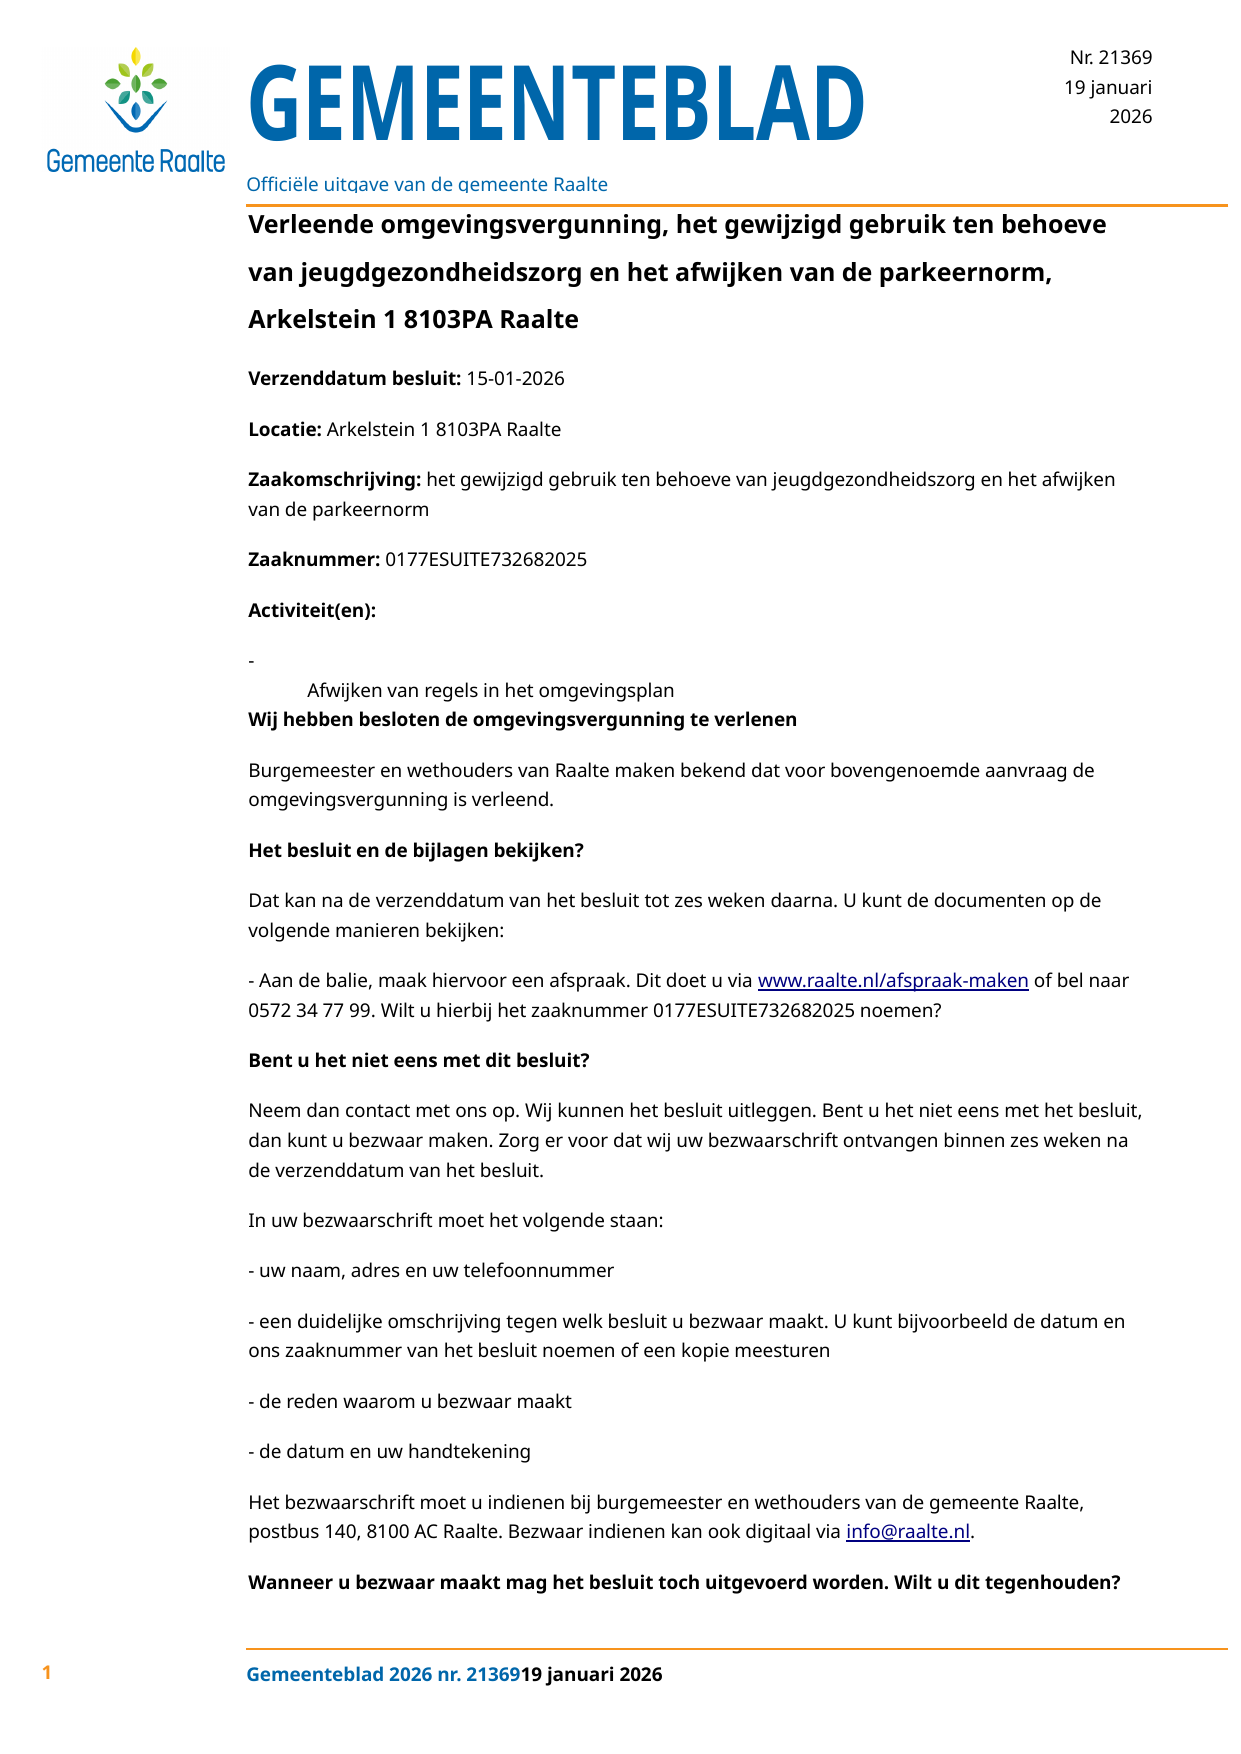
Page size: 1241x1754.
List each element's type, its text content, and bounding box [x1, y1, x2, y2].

text - een duidelijke omschrijving tegen welk besluit u bezwaar maakt. U kunt bijvoorbeeld de datum en ons zaaknummer van het besluit noemen of een kopie meesturen [248, 1308, 1152, 1363]
text - Aan de balie, maak hiervoor een afspraak. Dit doet u via www.raalte.nl/afspraak-maken of bel naar 0572 34 77 99. Wilt u hierbij het zaaknummer 0177ESUITE732682025 noemen? [248, 967, 1152, 1022]
text Zaaknummer: 0177ESUITE732682025 [248, 546, 1152, 572]
text Het besluit en de bijlagen bekijken? [248, 837, 1152, 862]
text Bent u het niet eens met dit besluit? [248, 1047, 1152, 1073]
text Het bezwaarschrift moet u indienen bij burgemeester en wethouders van de gemeente Raalte, postbus 140, 8100 AC Raalte. Bezwaar indienen kan ook digitaal via info@raalte.nl. [248, 1489, 1152, 1544]
picture [41, 47, 231, 172]
text Verzenddatum besluit: 15-01-2026 [248, 366, 1152, 391]
text In uw bezwaarschrift moet het volgende staan: [248, 1207, 1152, 1233]
text Zaakomschrijving: het gewijzigd gebruik ten behoeve van jeugdgezondheidszorg en het afwijken van de parkeernorm [248, 466, 1152, 522]
list Afwijken van regels in het omgevingsplan [248, 677, 1152, 702]
text - uw naam, adres en uw telefoonnummer [248, 1258, 1152, 1283]
text Verleende omgevingsvergunning, het gewijzigd gebruik ten behoeve van jeugdgezondheidszorg en het afwijken van de parkeernorm, Arkelstein 1 8103PA Raalte [248, 207, 1152, 336]
text Dat kan na de verzenddatum van het besluit tot zes weken daarna. U kunt de documenten op de volgende manieren bekijken: [248, 887, 1152, 942]
text Neem dan contact met ons op. Wij kunnen het besluit uitleggen. Bent u het niet eens met het besluit, dan kunt u bezwaar maken. Zorg er voor dat wij uw bezwaarschrift ontvangen binnen zes weken na de verzenddatum van het besluit. [248, 1098, 1152, 1182]
text Wij hebben besloten de omgevingsvergunning te verlenen [248, 706, 1152, 732]
text Activiteit(en): [248, 597, 1152, 622]
text - de reden waarom u bezwaar maakt [248, 1388, 1152, 1414]
text - de datum en uw handtekening [248, 1438, 1152, 1464]
text Wanneer u bezwaar maakt mag het besluit toch uitgevoerd worden. Wilt u dit tegenhouden? [248, 1569, 1152, 1594]
text Locatie: Arkelstein 1 8103PA Raalte [248, 416, 1152, 442]
text Burgemeester en wethouders van Raalte maken bekend dat voor bovengenoemde aanvraag de omgevingsvergunning is verleend. [248, 757, 1152, 812]
